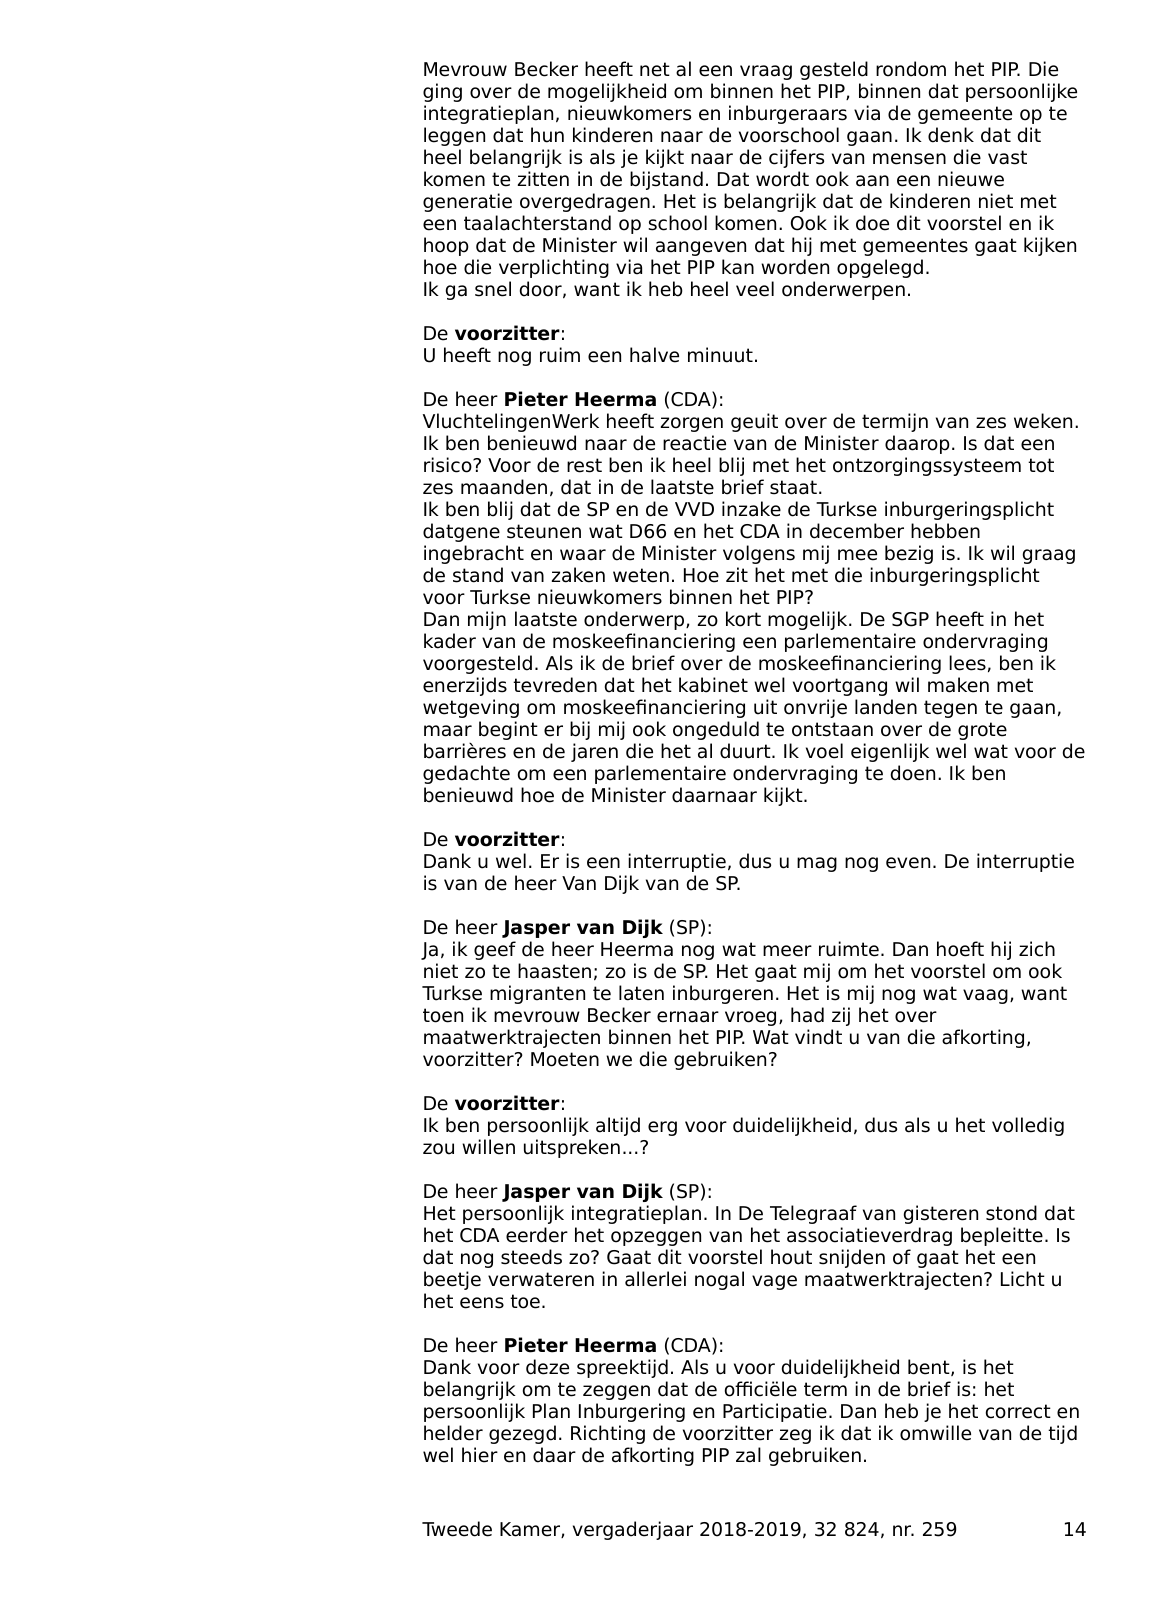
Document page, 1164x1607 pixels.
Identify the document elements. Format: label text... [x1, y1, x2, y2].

text De voorzitter: [422, 1093, 1087, 1115]
text U heeft nog ruim een halve minuut. [422, 345, 1087, 367]
text Ik ben blij dat de SP en de VVD inzake de Turkse inburgeringsplicht datgene steunen wat D66 en het CDA in december hebben ingebracht en waar de Minister volgens mij mee bezig is. Ik wil graag de stand van zaken weten. Hoe zit het met die inburgeringsplicht voor Turkse nieuwkomers binnen het PIP? [422, 499, 1087, 609]
text De heer Jasper van Dijk (SP): [422, 1181, 1087, 1203]
text Ja, ik geef de heer Heerma nog wat meer ruimte. Dan hoeft hij zich niet zo te haasten; zo is de SP. Het gaat mij om het voorstel om ook Turkse migranten te laten inburgeren. Het is mij nog wat vaag, want toen ik mevrouw Becker ernaar vroeg, had zij het over maatwerktrajecten binnen het PIP. Wat vindt u van die afkorting, voorzitter? Moeten we die gebruiken? [422, 939, 1087, 1071]
text Mevrouw Becker heeft net al een vraag gesteld rondom het PIP. Die ging over de mogelijkheid om binnen het PIP, binnen dat persoonlijke integratieplan, nieuwkomers en inburgeraars via de gemeente op te leggen dat hun kinderen naar de voorschool gaan. Ik denk dat dit heel belangrijk is als je kijkt naar de cijfers van mensen die vast komen te zitten in de bijstand. Dat wordt ook aan een nieuwe generatie overgedragen. Het is belangrijk dat de kinderen niet met een taalachterstand op school komen. Ook ik doe dit voorstel en ik hoop dat de Minister wil aangeven dat hij met gemeentes gaat kijken hoe die verplichting via het PIP kan worden opgelegd. [422, 59, 1087, 279]
text Dan mijn laatste onderwerp, zo kort mogelijk. De SGP heeft in het kader van de moskeefinanciering een parlementaire ondervraging voorgesteld. Als ik de brief over de moskeefinanciering lees, ben ik enerzijds tevreden dat het kabinet wel voortgang wil maken met wetgeving om moskeefinanciering uit onvrije landen tegen te gaan, maar begint er bij mij ook ongeduld te ontstaan over de grote barrières en de jaren die het al duurt. Ik voel eigenlijk wel wat voor de gedachte om een parlementaire ondervraging te doen. Ik ben benieuwd hoe de Minister daarnaar kijkt. [422, 609, 1087, 807]
text Dank u wel. Er is een interruptie, dus u mag nog even. De interruptie is van de heer Van Dijk van de SP. [422, 851, 1087, 895]
text VluchtelingenWerk heeft zorgen geuit over de termijn van zes weken. Ik ben benieuwd naar de reactie van de Minister daarop. Is dat een risico? Voor de rest ben ik heel blij met het ontzorgingssysteem tot zes maanden, dat in de laatste brief staat. [422, 411, 1087, 499]
text De heer Pieter Heerma (CDA): [422, 1335, 1087, 1357]
text De voorzitter: [422, 829, 1087, 851]
text Dank voor deze spreektijd. Als u voor duidelijkheid bent, is het belangrijk om te zeggen dat de officiële term in de brief is: het persoonlijk Plan Inburgering en Participatie. Dan heb je het correct en helder gezegd. Richting de voorzitter zeg ik dat ik omwille van de tijd wel hier en daar de afkorting PIP zal gebruiken. [422, 1357, 1087, 1467]
text Het persoonlijk integratieplan. In De Telegraaf van gisteren stond dat het CDA eerder het opzeggen van het associatieverdrag bepleitte. Is dat nog steeds zo? Gaat dit voorstel hout snijden of gaat het een beetje verwateren in allerlei nogal vage maatwerktrajecten? Licht u het eens toe. [422, 1203, 1087, 1313]
text Ik ga snel door, want ik heb heel veel onderwerpen. [422, 279, 1087, 301]
text Ik ben persoonlijk altijd erg voor duidelijkheid, dus als u het volledig zou willen uitspreken...? [422, 1115, 1087, 1159]
text De voorzitter: [422, 323, 1087, 345]
text De heer Jasper van Dijk (SP): [422, 917, 1087, 939]
text De heer Pieter Heerma (CDA): [422, 389, 1087, 411]
